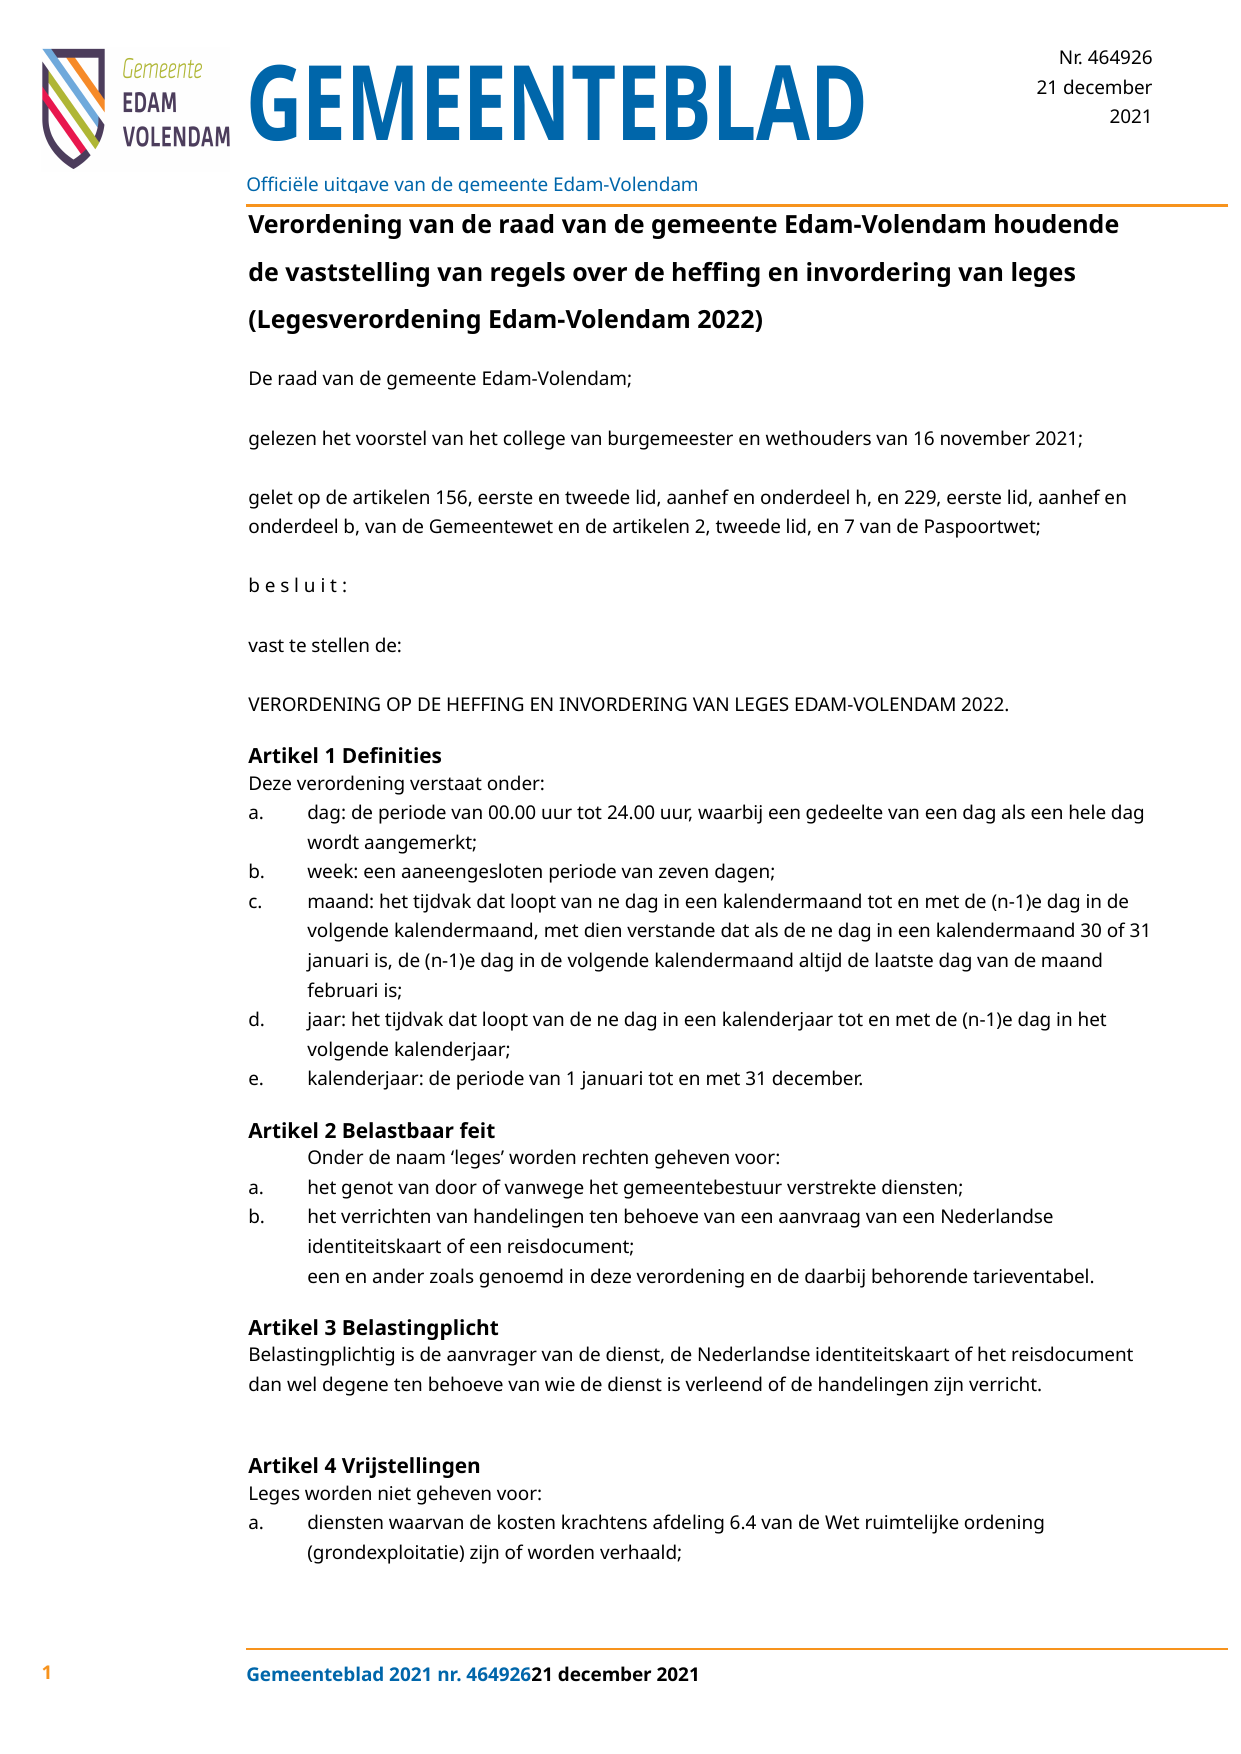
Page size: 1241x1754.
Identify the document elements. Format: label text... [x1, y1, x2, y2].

text Artikel 4 Vrijstellingen [248, 1451, 1152, 1480]
text vast te stellen de: [248, 632, 1152, 657]
list het verrichten van handelingen ten behoeve van een aanvraag van een Nederlandse identiteitskaart of een reisdocument; [248, 1204, 1152, 1259]
list een en ander zoals genoemd in deze verordening en de daarbij behorende tarieventabel. [248, 1263, 1152, 1288]
text Leges worden niet geheven voor: [248, 1480, 1152, 1505]
text gelet op de artikelen 156, eerste en tweede lid, aanhef en onderdeel h, en 229, eerste lid, aanhef en onderdeel b, van de Gemeentewet en de artikelen 2, tweede lid, en 7 van de Paspoortwet; [248, 484, 1152, 539]
text b e s l u i t : [248, 573, 1152, 598]
list maand: het tijdvak dat loopt van ne dag in een kalendermaand tot en met de (n-1)e dag in de volgende kalendermaand, met dien verstande dat als de ne dag in een kalendermaand 30 of 31 januari is, de (n-1)e dag in de volgende kalendermaand altijd de laatste dag van de maand februari is; [248, 888, 1152, 1003]
text Verordening van de raad van de gemeente Edam-Volendam houdende de vaststelling van regels over de heffing en invordering van leges (Legesverordening Edam-Volendam 2022) [248, 207, 1152, 336]
list kalenderjaar: de periode van 1 januari tot en met 31 december. [248, 1066, 1152, 1091]
list Onder de naam ‘leges’ worden rechten geheven voor: [248, 1144, 1152, 1170]
list dag: de periode van 00.00 uur tot 24.00 uur, waarbij een gedeelte van een dag als een hele dag wordt aangemerkt; [248, 799, 1152, 855]
list week: een aaneengesloten periode van zeven dagen; [248, 858, 1152, 884]
list jaar: het tijdvak dat loopt van de ne dag in een kalenderjaar tot en met de (n-1)e dag in het volgende kalenderjaar; [248, 1006, 1152, 1062]
text gelezen het voorstel van het college van burgemeester en wethouders van 16 november 2021; [248, 425, 1152, 450]
list het genot van door of vanwege het gemeentebestuur verstrekte diensten; [248, 1174, 1152, 1200]
text De raad van de gemeente Edam-Volendam; [248, 366, 1152, 391]
text Belastingplichtig is de aanvrager van de dienst, de Nederlandse identiteitskaart of het reisdocument dan wel degene ten behoeve van wie de dienst is verleend of de handelingen zijn verricht. [248, 1342, 1152, 1397]
text Artikel 1 Definities [248, 741, 1152, 770]
list diensten waarvan de kosten krachtens afdeling 6.4 van de Wet ruimtelijke ordening (grondexploitatie) zijn of worden verhaald; [248, 1509, 1152, 1564]
text Artikel 2 Belastbaar feit [248, 1116, 1152, 1144]
text Artikel 3 Belastingplicht [248, 1313, 1152, 1342]
text Deze verordening verstaat onder: [248, 770, 1152, 796]
text VERORDENING OP DE HEFFING EN INVORDERING VAN LEGES EDAM-VOLENDAM 2022. [248, 691, 1152, 717]
picture [41, 47, 231, 172]
